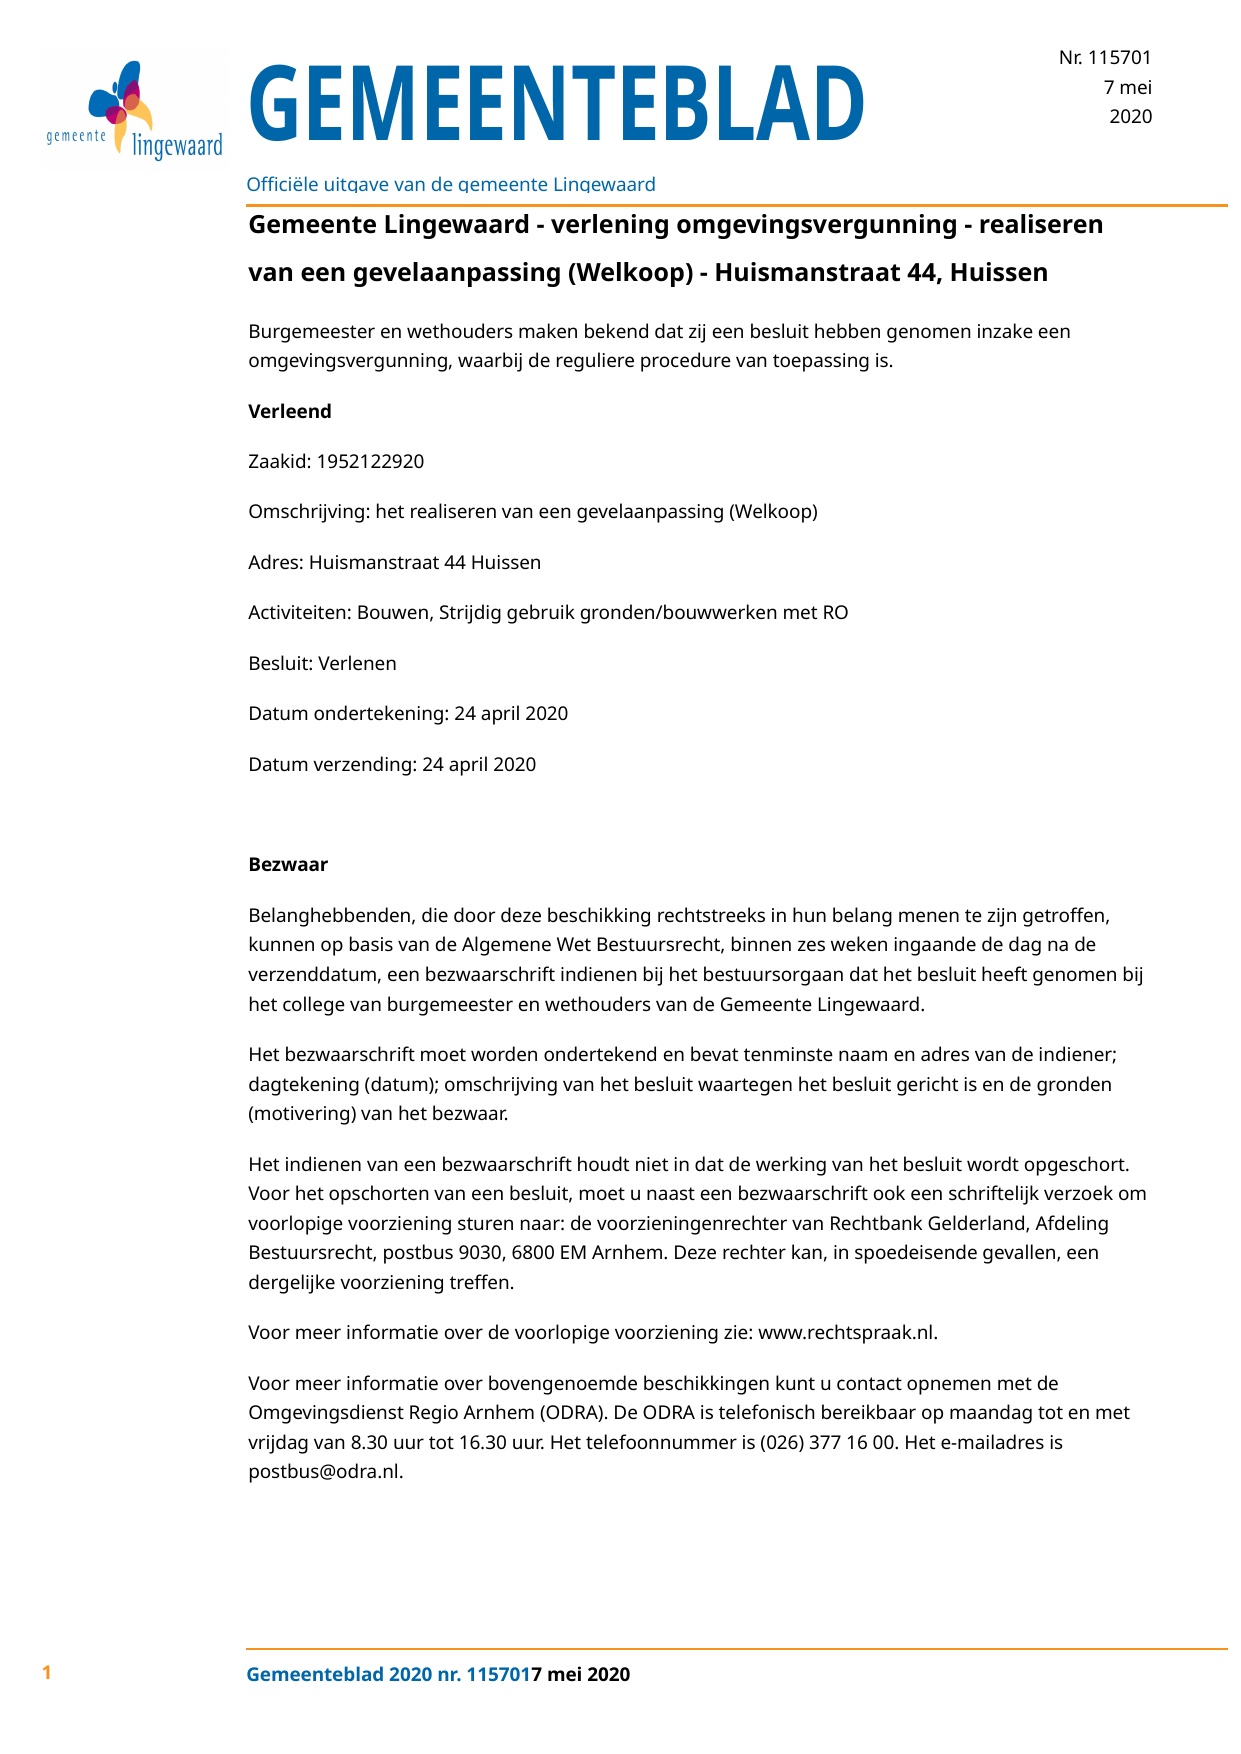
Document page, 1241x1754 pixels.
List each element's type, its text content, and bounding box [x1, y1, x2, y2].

text Het bezwaarschrift moet worden ondertekend en bevat tenminste naam en adres van de indiener; dagtekening (datum); omschrijving van het besluit waartegen het besluit gericht is en de gronden (motivering) van het bezwaar. [248, 1041, 1152, 1126]
text Omschrijving: het realiseren van een gevelaanpassing (Welkoop) [248, 499, 1152, 524]
text Burgemeester en wethouders maken bekend dat zij een besluit hebben genomen inzake een omgevingsvergunning, waarbij de reguliere procedure van toepassing is. [248, 318, 1152, 373]
text Het indienen van een bezwaarschrift houdt niet in dat de werking van het besluit wordt opgeschort. Voor het opschorten van een besluit, moet u naast een bezwaarschrift ook een schriftelijk verzoek om voorlopige voorziening sturen naar: de voorzieningenrechter van Rechtbank Gelderland, Afdeling Bestuursrecht, postbus 9030, 6800 EM Arnhem. Deze rechter kan, in spoedeisende gevallen, een dergelijke voorziening treffen. [248, 1151, 1152, 1295]
text Gemeente Lingewaard - verlening omgevingsvergunning - realiseren van een gevelaanpassing (Welkoop) - Huismanstraat 44, Huissen [248, 207, 1152, 288]
text Datum ondertekening: 24 april 2020 [248, 700, 1152, 726]
text Besluit: Verlenen [248, 650, 1152, 676]
text Verleend [248, 398, 1152, 424]
text Activiteiten: Bouwen, Strijdig gebruik gronden/bouwwerken met RO [248, 599, 1152, 625]
text Bezwaar [248, 852, 1152, 877]
text Zaakid: 1952122920 [248, 448, 1152, 474]
text Belanghebbenden, die door deze beschikking rechtstreeks in hun belang menen te zijn getroffen, kunnen op basis van de Algemene Wet Bestuursrecht, binnen zes weken ingaande de dag na de verzenddatum, een bezwaarschrift indienen bij het bestuursorgaan dat het besluit heeft genomen bij het college van burgemeester en wethouders van de Gemeente Lingewaard. [248, 902, 1152, 1017]
text Adres: Huismanstraat 44 Huissen [248, 549, 1152, 575]
picture [41, 47, 231, 172]
text Datum verzending: 24 april 2020 [248, 751, 1152, 777]
text Voor meer informatie over bovengenoemde beschikkingen kunt u contact opnemen met de Omgevingsdienst Regio Arnhem (ODRA). De ODRA is telefonisch bereikbaar op maandag tot en met vrijdag van 8.30 uur tot 16.30 uur. Het telefoonnummer is (026) 377 16 00. Het e-mailadres is postbus@odra.nl. [248, 1370, 1152, 1484]
text Voor meer informatie over de voorlopige voorziening zie: www.rechtspraak.nl. [248, 1319, 1152, 1345]
